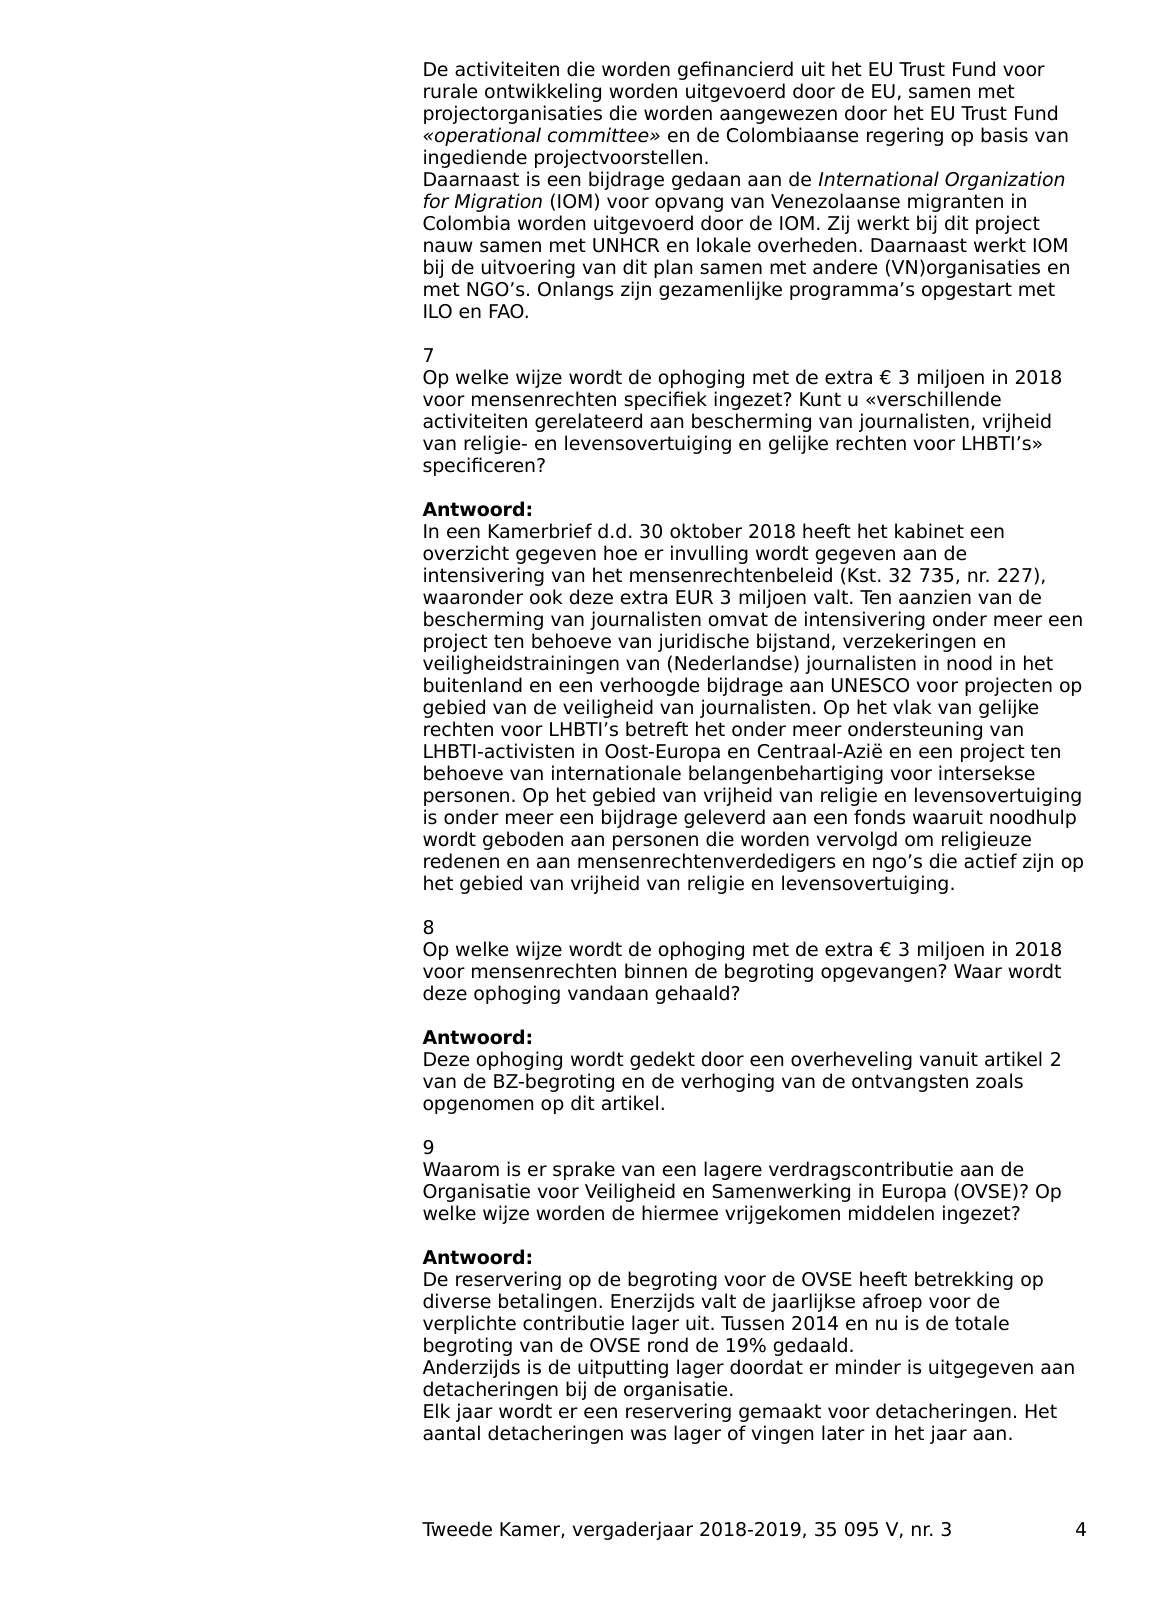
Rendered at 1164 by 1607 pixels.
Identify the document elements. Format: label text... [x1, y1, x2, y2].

text Antwoord: [422, 1027, 1087, 1049]
text 9 [422, 1137, 1087, 1159]
text Elk jaar wordt er een reservering gemaakt voor detacheringen. Het aantal detacheringen was lager of vingen later in het jaar aan. [422, 1401, 1087, 1445]
text 8 [422, 917, 1087, 939]
text Waarom is er sprake van een lagere verdragscontributie aan de Organisatie voor Veiligheid en Samenwerking in Europa (OVSE)? Op welke wijze worden de hiermee vrijgekomen middelen ingezet? [422, 1159, 1087, 1225]
text 7 [422, 345, 1087, 367]
text In een Kamerbrief d.d. 30 oktober 2018 heeft het kabinet een overzicht gegeven hoe er invulling wordt gegeven aan de intensivering van het mensenrechtenbeleid (Kst. 32 735, nr. 227), waaronder ook deze extra EUR 3 miljoen valt. Ten aanzien van de bescherming van journalisten omvat de intensivering onder meer een project ten behoeve van juridische bijstand, verzekeringen en veiligheidstrainingen van (Nederlandse) journalisten in nood in het buitenland en een verhoogde bijdrage aan UNESCO voor projecten op gebied van de veiligheid van journalisten. Op het vlak van gelijke rechten voor LHBTI’s betreft het onder meer ondersteuning van LHBTI-activisten in Oost-Europa en Centraal-Azië en een project ten behoeve van internationale belangenbehartiging voor intersekse personen. Op het gebied van vrijheid van religie en levensovertuiging is onder meer een bijdrage geleverd aan een fonds waaruit noodhulp wordt geboden aan personen die worden vervolgd om religieuze redenen en aan mensenrechtenverdedigers en ngo’s die actief zijn op het gebied van vrijheid van religie en levensovertuiging. [422, 521, 1087, 895]
text Antwoord: [422, 499, 1087, 521]
text Op welke wijze wordt de ophoging met de extra € 3 miljoen in 2018 voor mensenrechten specifiek ingezet? Kunt u «verschillende activiteiten gerelateerd aan bescherming van journalisten, vrijheid van religie- en levensovertuiging en gelijke rechten voor LHBTI’s» specificeren? [422, 367, 1087, 477]
text De reservering op de begroting voor de OVSE heeft betrekking op diverse betalingen. Enerzijds valt de jaarlijkse afroep voor de verplichte contributie lager uit. Tussen 2014 en nu is de totale begroting van de OVSE rond de 19% gedaald. [422, 1269, 1087, 1357]
text Op welke wijze wordt de ophoging met de extra € 3 miljoen in 2018 voor mensenrechten binnen de begroting opgevangen? Waar wordt deze ophoging vandaan gehaald? [422, 939, 1087, 1005]
text Antwoord: [422, 1247, 1087, 1269]
text De activiteiten die worden gefinancierd uit het EU Trust Fund voor rurale ontwikkeling worden uitgevoerd door de EU, samen met projectorganisaties die worden aangewezen door het EU Trust Fund «operational committee» en de Colombiaanse regering op basis van ingediende projectvoorstellen. [422, 59, 1087, 169]
text Anderzijds is de uitputting lager doordat er minder is uitgegeven aan detacheringen bij de organisatie. [422, 1357, 1087, 1401]
text Deze ophoging wordt gedekt door een overheveling vanuit artikel 2 van de BZ-begroting en de verhoging van de ontvangsten zoals opgenomen op dit artikel. [422, 1049, 1087, 1115]
text Daarnaast is een bijdrage gedaan aan de International Organization for Migration (IOM) voor opvang van Venezolaanse migranten in Colombia worden uitgevoerd door de IOM. Zij werkt bij dit project nauw samen met UNHCR en lokale overheden. Daarnaast werkt IOM bij de uitvoering van dit plan samen met andere (VN)organisaties en met NGO’s. Onlangs zijn gezamenlijke programma’s opgestart met ILO en FAO. [422, 169, 1087, 323]
